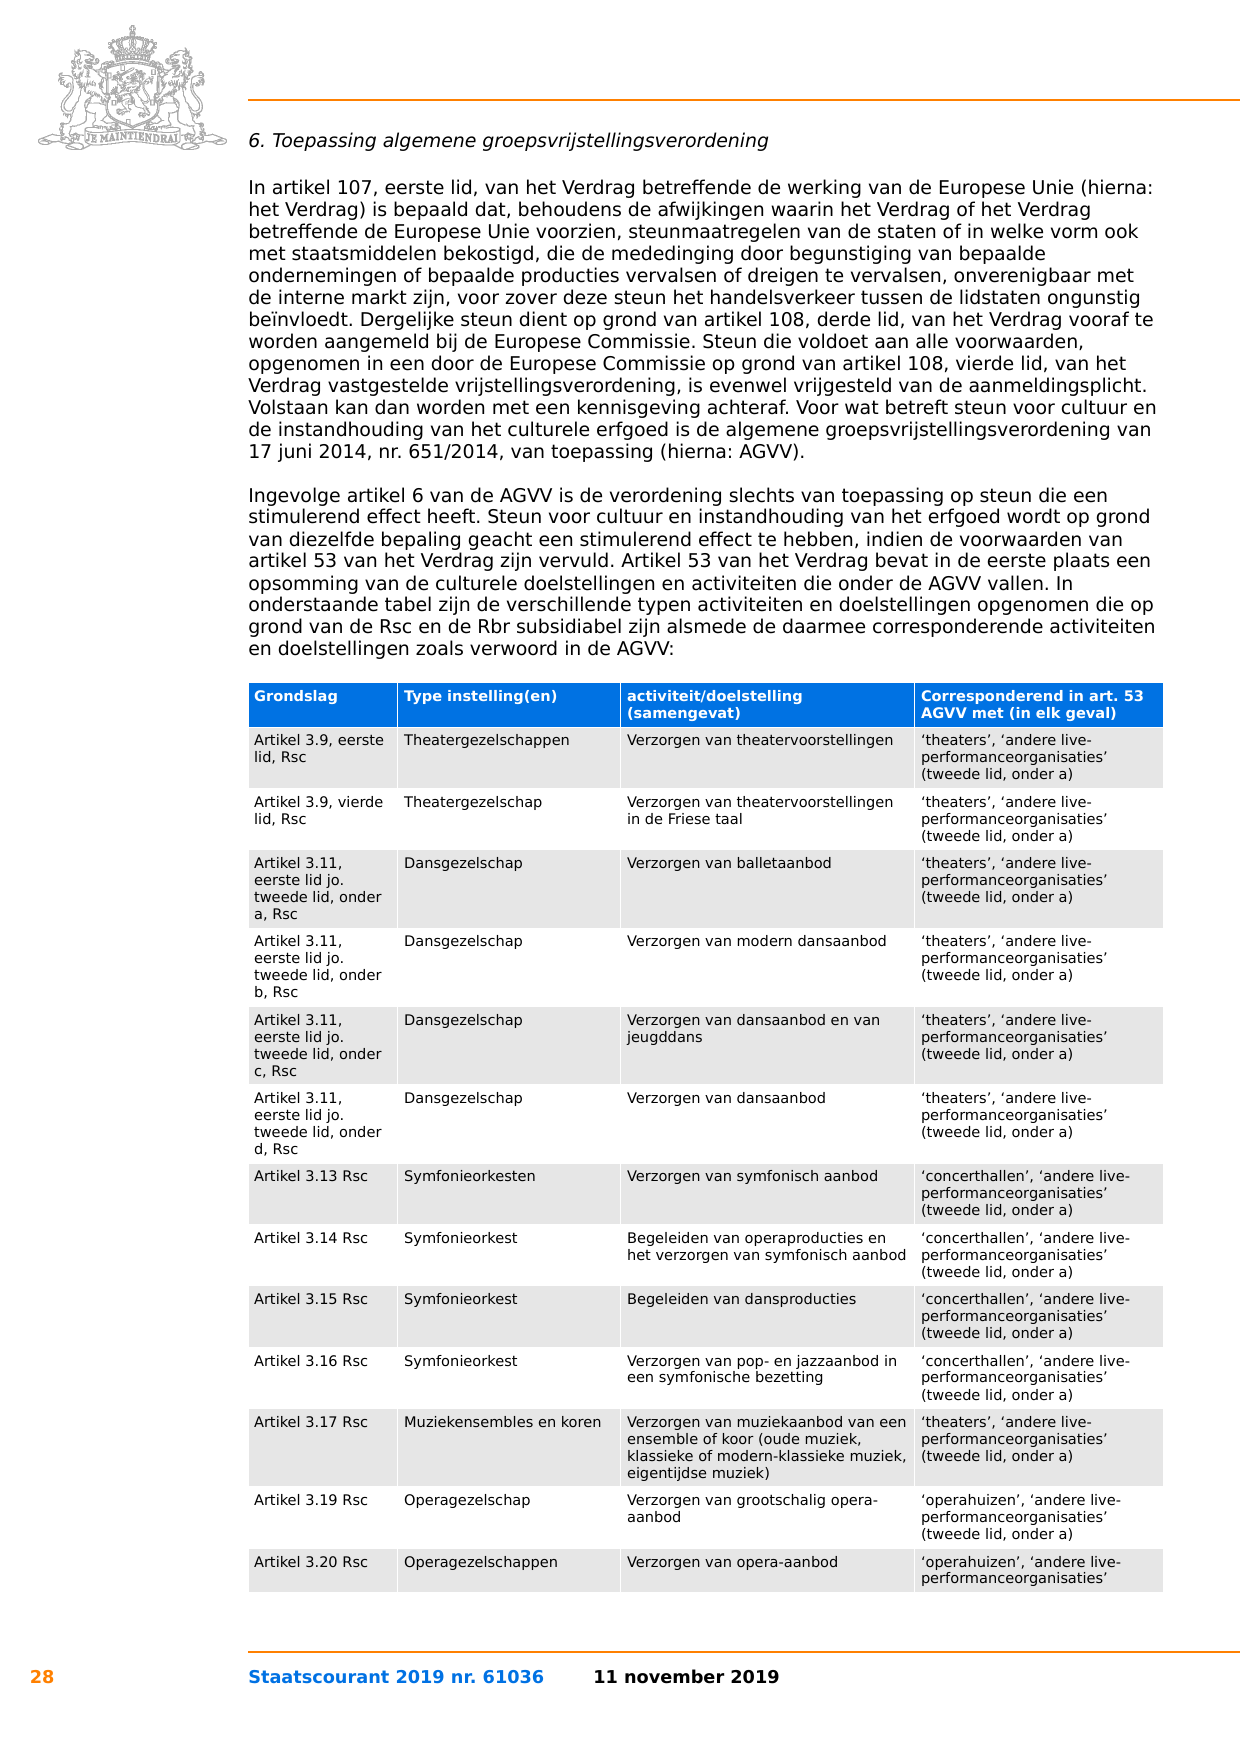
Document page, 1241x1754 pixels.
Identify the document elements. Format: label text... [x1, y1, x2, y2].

table_cell Begeleiden van operaproducties en het verzorgen van symfonisch aanbod [621, 1225, 914, 1285]
table_cell ‘operahuizen’, ‘andere live-performanceorganisaties’ [915, 1549, 1163, 1592]
table_cell Artikel 3.20 Rsc [249, 1549, 397, 1592]
table_cell Verzorgen van theatervoorstellingen in de Friese taal [621, 789, 914, 849]
table_cell Theatergezelschap [398, 789, 620, 849]
table_cell Dansgezelschap [398, 1085, 620, 1163]
table_cell Dansgezelschap [398, 1007, 620, 1084]
table_header Type instelling(en) [398, 683, 620, 727]
table_cell Symfonieorkest [398, 1225, 620, 1285]
table_cell ‘concerthallen’, ‘andere live-performanceorganisaties’ (tweede lid, onder a) [915, 1286, 1163, 1347]
table_cell ‘concerthallen’, ‘andere live-performanceorganisaties’ (tweede lid, onder a) [915, 1225, 1163, 1285]
table_cell ‘theaters’, ‘andere live-performanceorganisaties’ (tweede lid, onder a) [915, 1007, 1163, 1084]
table_cell Verzorgen van modern dansaanbod [621, 929, 914, 1006]
table_cell Muziekensembles en koren [398, 1409, 620, 1486]
table_cell Verzorgen van muziekaanbod van een ensemble of koor (oude muziek, klassieke of modern-klassieke muziek, eigentijdse muziek) [621, 1409, 914, 1486]
table_cell Artikel 3.16 Rsc [249, 1348, 397, 1408]
table_cell Verzorgen van dansaanbod en van jeugddans [621, 1007, 914, 1084]
table_cell Symfonieorkesten [398, 1164, 620, 1224]
table_cell Verzorgen van balletaanbod [621, 850, 914, 928]
table_header Grondslag [249, 683, 397, 727]
table_cell Operagezelschappen [398, 1549, 620, 1592]
table_cell ‘concerthallen’, ‘andere live-performanceorganisaties’ (tweede lid, onder a) [915, 1348, 1163, 1408]
table_cell ‘theaters’, ‘andere live-performanceorganisaties’ (tweede lid, onder a) [915, 1409, 1163, 1486]
table_cell Verzorgen van symfonisch aanbod [621, 1164, 914, 1224]
table_cell Artikel 3.11, eerste lid jo. tweede lid, onder c, Rsc [249, 1007, 397, 1084]
table_cell Artikel 3.13 Rsc [249, 1164, 397, 1224]
table_cell Dansgezelschap [398, 929, 620, 1006]
subtitle 6. Toepassing algemene groepsvrijstellingsverordening [248, 130, 1163, 152]
table_cell Artikel 3.9, vierde lid, Rsc [249, 789, 397, 849]
table_cell Artikel 3.19 Rsc [249, 1488, 397, 1548]
table_cell Artikel 3.14 Rsc [249, 1225, 397, 1285]
table_cell Theatergezelschappen [398, 728, 620, 788]
table_cell ‘theaters’, ‘andere live-performanceorganisaties’ (tweede lid, onder a) [915, 789, 1163, 849]
table_cell Symfonieorkest [398, 1286, 620, 1347]
table_cell Verzorgen van grootschalig opera-aanbod [621, 1488, 914, 1548]
table_cell Verzorgen van pop- en jazzaanbod in een symfonische bezetting [621, 1348, 914, 1408]
table_cell ‘theaters’, ‘andere live-performanceorganisaties’ (tweede lid, onder a) [915, 1085, 1163, 1163]
picture [38, 25, 227, 150]
table_cell ‘concerthallen’, ‘andere live-performanceorganisaties’ (tweede lid, onder a) [915, 1164, 1163, 1224]
table_header activiteit/doelstelling (samengevat) [621, 683, 914, 727]
table_cell Verzorgen van dansaanbod [621, 1085, 914, 1163]
table_cell Symfonieorkest [398, 1348, 620, 1408]
table_header Corresponderend in art. 53 AGVV met (in elk geval) [915, 683, 1163, 727]
table_cell Verzorgen van opera-aanbod [621, 1549, 914, 1592]
table_cell Artikel 3.9, eerste lid, Rsc [249, 728, 397, 788]
table_cell Artikel 3.11, eerste lid jo. tweede lid, onder d, Rsc [249, 1085, 397, 1163]
table_cell Artikel 3.11, eerste lid jo. tweede lid, onder b, Rsc [249, 929, 397, 1006]
table_cell Begeleiden van dansproducties [621, 1286, 914, 1347]
table_cell ‘theaters’, ‘andere live-performanceorganisaties’ (tweede lid, onder a) [915, 728, 1163, 788]
table_cell Operagezelschap [398, 1488, 620, 1548]
table_cell Artikel 3.17 Rsc [249, 1409, 397, 1486]
text Ingevolge artikel 6 van de AGVV is de verordening slechts van toepassing op steun die een stimulerend effect heeft. Steun voor cultuur en instandhouding van het erfgoed wordt op grond van diezelfde bepaling geacht een stimulerend effect te hebben, indien de voorwaarden van artikel 53 van het Verdrag zijn vervuld. Artikel 53 van het Verdrag bevat in de eerste plaats een opsomming van de culturele doelstellingen en activiteiten die onder de AGVV vallen. In onderstaande tabel zijn de verschillende typen activiteiten en doelstellingen opgenomen die op grond van de Rsc en de Rbr subsidiabel zijn alsmede de daarmee corresponderende activiteiten en doelstellingen zoals verwoord in de AGVV: [248, 484, 1163, 660]
table_cell ‘theaters’, ‘andere live-performanceorganisaties’ (tweede lid, onder a) [915, 850, 1163, 928]
table_cell Artikel 3.15 Rsc [249, 1286, 397, 1347]
table_cell ‘theaters’, ‘andere live-performanceorganisaties’ (tweede lid, onder a) [915, 929, 1163, 1006]
text In artikel 107, eerste lid, van het Verdrag betreffende de werking van de Europese Unie (hierna: het Verdrag) is bepaald dat, behoudens de afwijkingen waarin het Verdrag of het Verdrag betreffende de Europese Unie voorzien, steunmaatregelen van de staten of in welke vorm ook met staatsmiddelen bekostigd, die de mededinging door begunstiging van bepaalde ondernemingen of bepaalde producties vervalsen of dreigen te vervalsen, onverenigbaar met de interne markt zijn, voor zover deze steun het handelsverkeer tussen de lidstaten ongunstig beïnvloedt. Dergelijke steun dient op grond van artikel 108, derde lid, van het Verdrag vooraf te worden aangemeld bij de Europese Commissie. Steun die voldoet aan alle voorwaarden, opgenomen in een door de Europese Commissie op grond van artikel 108, vierde lid, van het Verdrag vastgestelde vrijstellingsverordening, is evenwel vrijgesteld van de aanmeldingsplicht. Volstaan kan dan worden met een kennisgeving achteraf. Voor wat betreft steun voor cultuur en de instandhouding van het culturele erfgoed is de algemene groepsvrijstellingsverordening van 17 juni 2014, nr. 651/2014, van toepassing (hierna: AGVV). [248, 177, 1163, 463]
table_cell Verzorgen van theatervoorstellingen [621, 728, 914, 788]
table_cell Artikel 3.11, eerste lid jo. tweede lid, onder a, Rsc [249, 850, 397, 928]
table_cell ‘operahuizen’, ‘andere live-performanceorganisaties’ (tweede lid, onder a) [915, 1488, 1163, 1548]
table_cell Dansgezelschap [398, 850, 620, 928]
